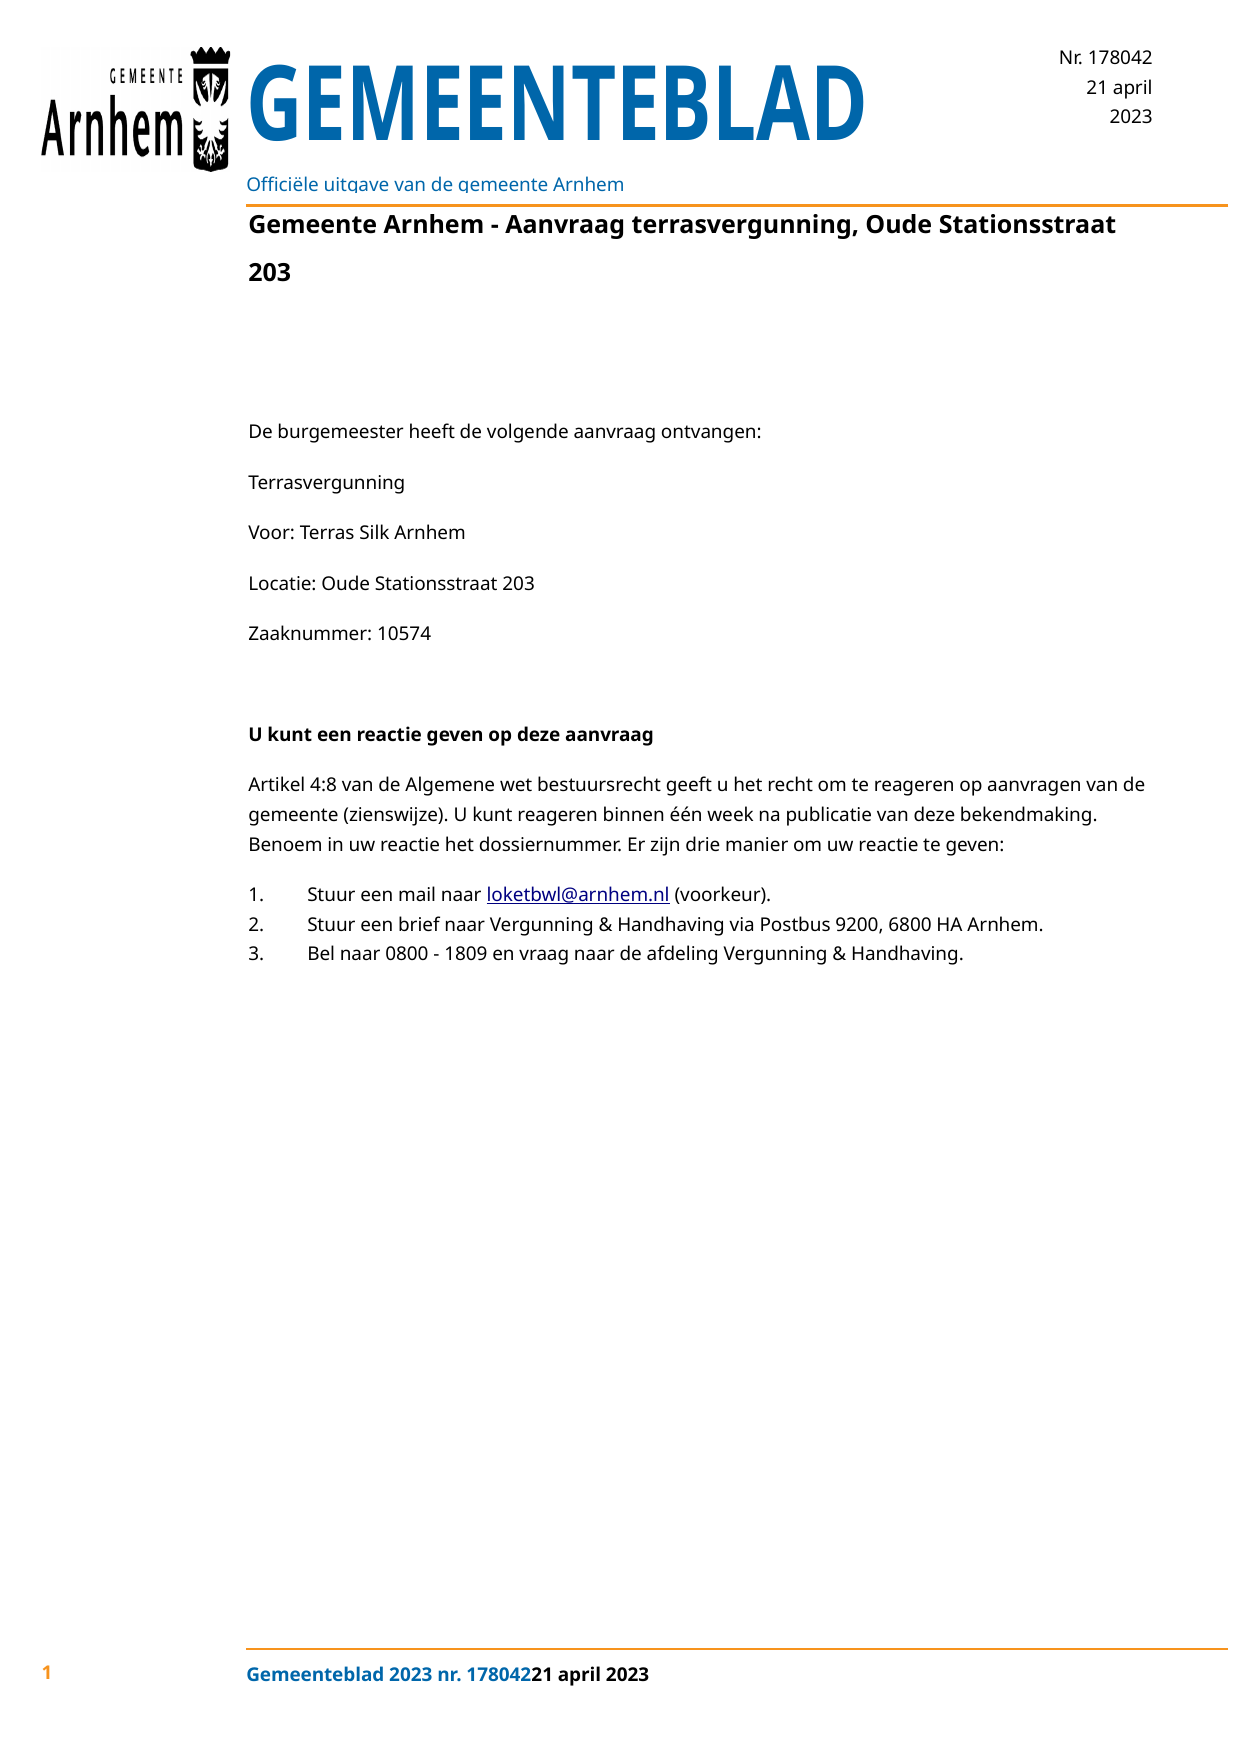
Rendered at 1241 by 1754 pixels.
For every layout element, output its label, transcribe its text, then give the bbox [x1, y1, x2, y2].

text U kunt een reactie geven op deze aanvraag [248, 721, 1152, 747]
picture [41, 47, 231, 172]
list Stuur een mail naar loketbwl@arnhem.nl (voorkeur). [248, 881, 1152, 907]
text Voor: Terras Silk Arnhem [248, 519, 1152, 545]
text Terrasvergunning [248, 469, 1152, 495]
text De burgemeester heeft de volgende aanvraag ontvangen: [248, 419, 1152, 444]
text Artikel 4:8 van de Algemene wet bestuursrecht geeft u het recht om te reageren op aanvragen van de gemeente (zienswijze). U kunt reageren binnen één week na publicatie van deze bekendmaking. Benoem in uw reactie het dossiernummer. Er zijn drie manier om uw reactie te geven: [248, 772, 1152, 857]
text Gemeente Arnhem - Aanvraag terrasvergunning, Oude Stationsstraat 203 [248, 207, 1152, 288]
text Locatie: Oude Stationsstraat 203 [248, 570, 1152, 596]
text Zaaknummer: 10574 [248, 620, 1152, 646]
list Stuur een brief naar Vergunning & Handhaving via Postbus 9200, 6800 HA Arnhem. [248, 911, 1152, 937]
list Bel naar 0800 - 1809 en vraag naar de afdeling Vergunning & Handhaving. [248, 940, 1152, 966]
